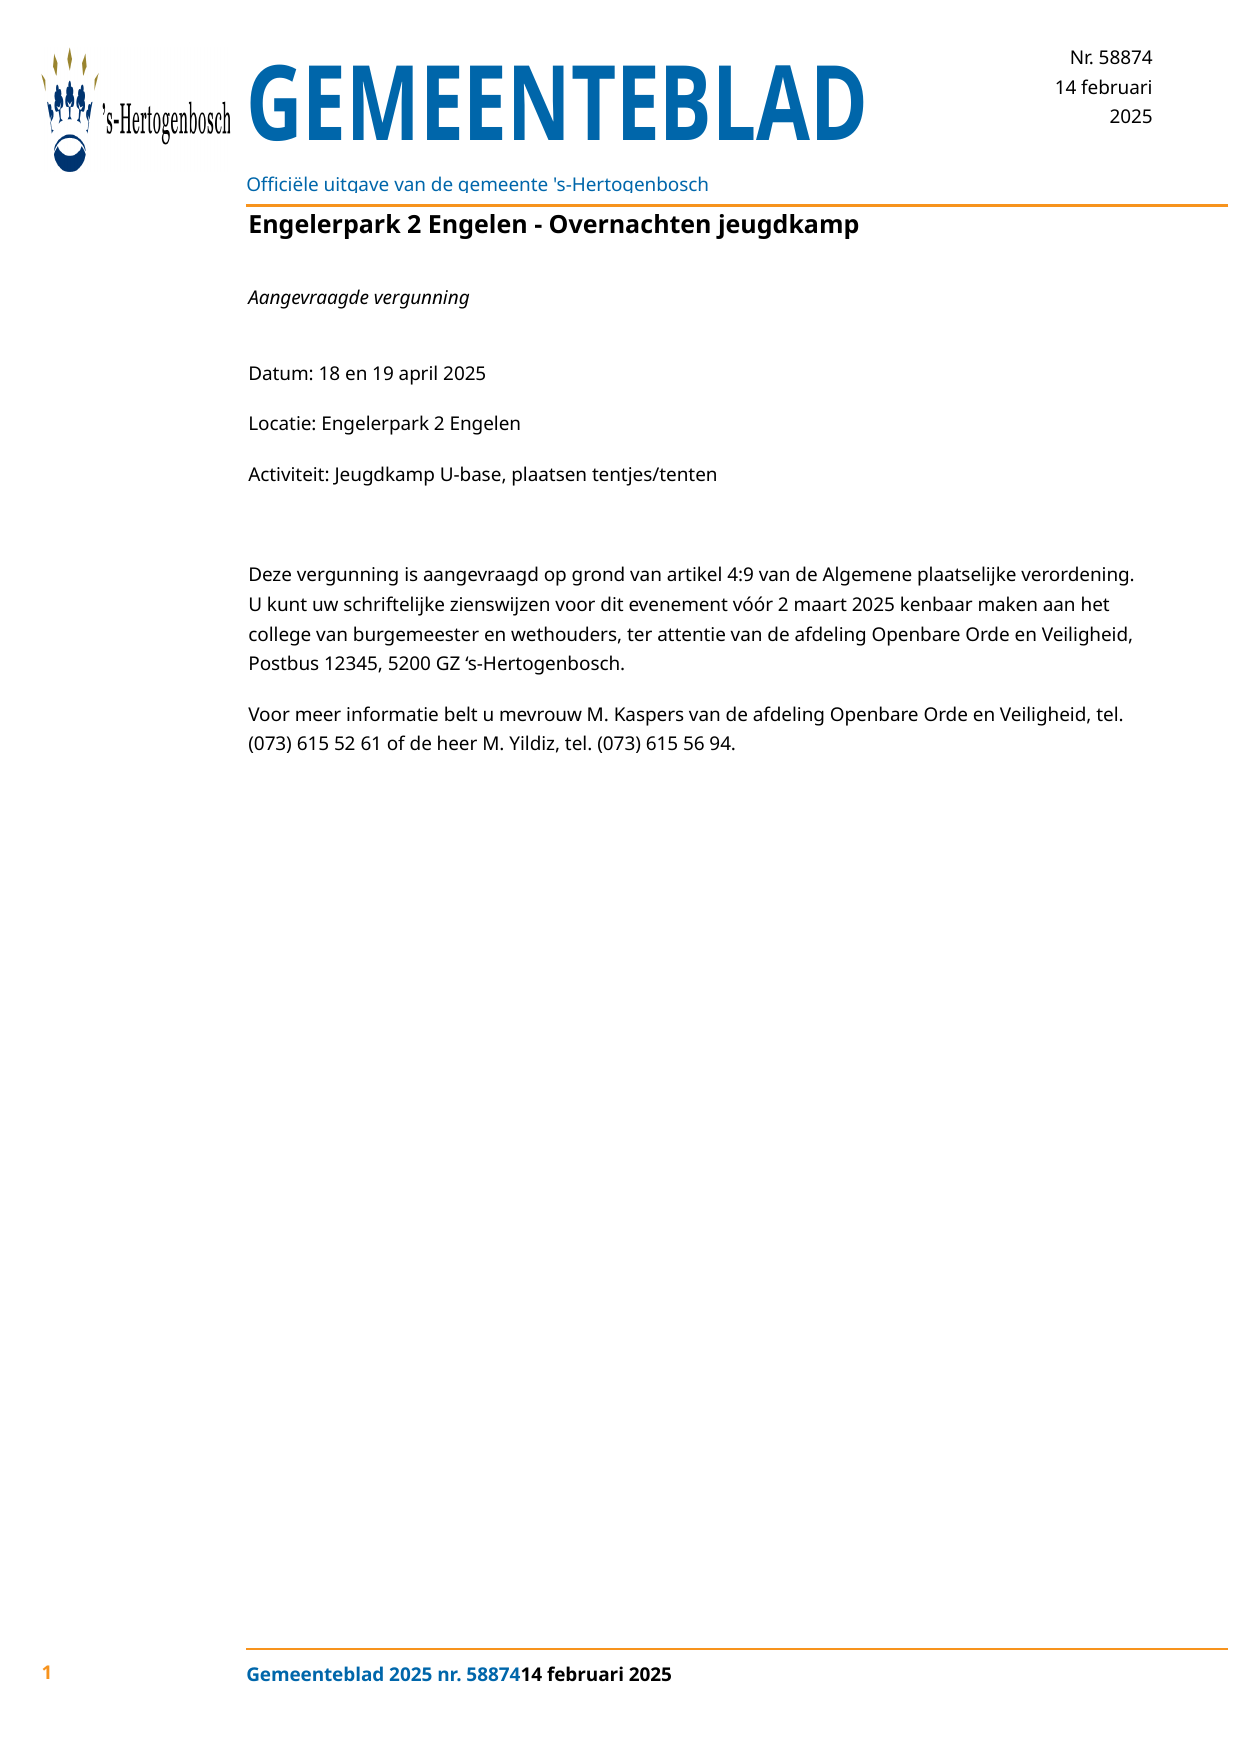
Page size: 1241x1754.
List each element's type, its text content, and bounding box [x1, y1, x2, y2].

text Deze vergunning is aangevraagd op grond van artikel 4:9 van de Algemene plaatselijke verordening. U kunt uw schriftelijke zienswijzen voor dit evenement vóór 2 maart 2025 kenbaar maken aan het college van burgemeester en wethouders, ter attentie van de afdeling Openbare Orde en Veiligheid, Postbus 12345, 5200 GZ ‘s-Hertogenbosch. [248, 562, 1152, 676]
text Aangevraagde vergunning [248, 284, 1152, 309]
picture [41, 47, 231, 172]
text Activiteit: Jeugdkamp U-base, plaatsen tentjes/tenten [248, 461, 1152, 487]
text Engelerpark 2 Engelen - Overnachten jeugdkamp [248, 207, 1152, 241]
text Datum: 18 en 19 april 2025 [248, 360, 1152, 386]
text Locatie: Engelerpark 2 Engelen [248, 410, 1152, 436]
text Voor meer informatie belt u mevrouw M. Kaspers van de afdeling Openbare Orde en Veiligheid, tel. (073) 615 52 61 of de heer M. Yildiz, tel. (073) 615 56 94. [248, 701, 1152, 756]
